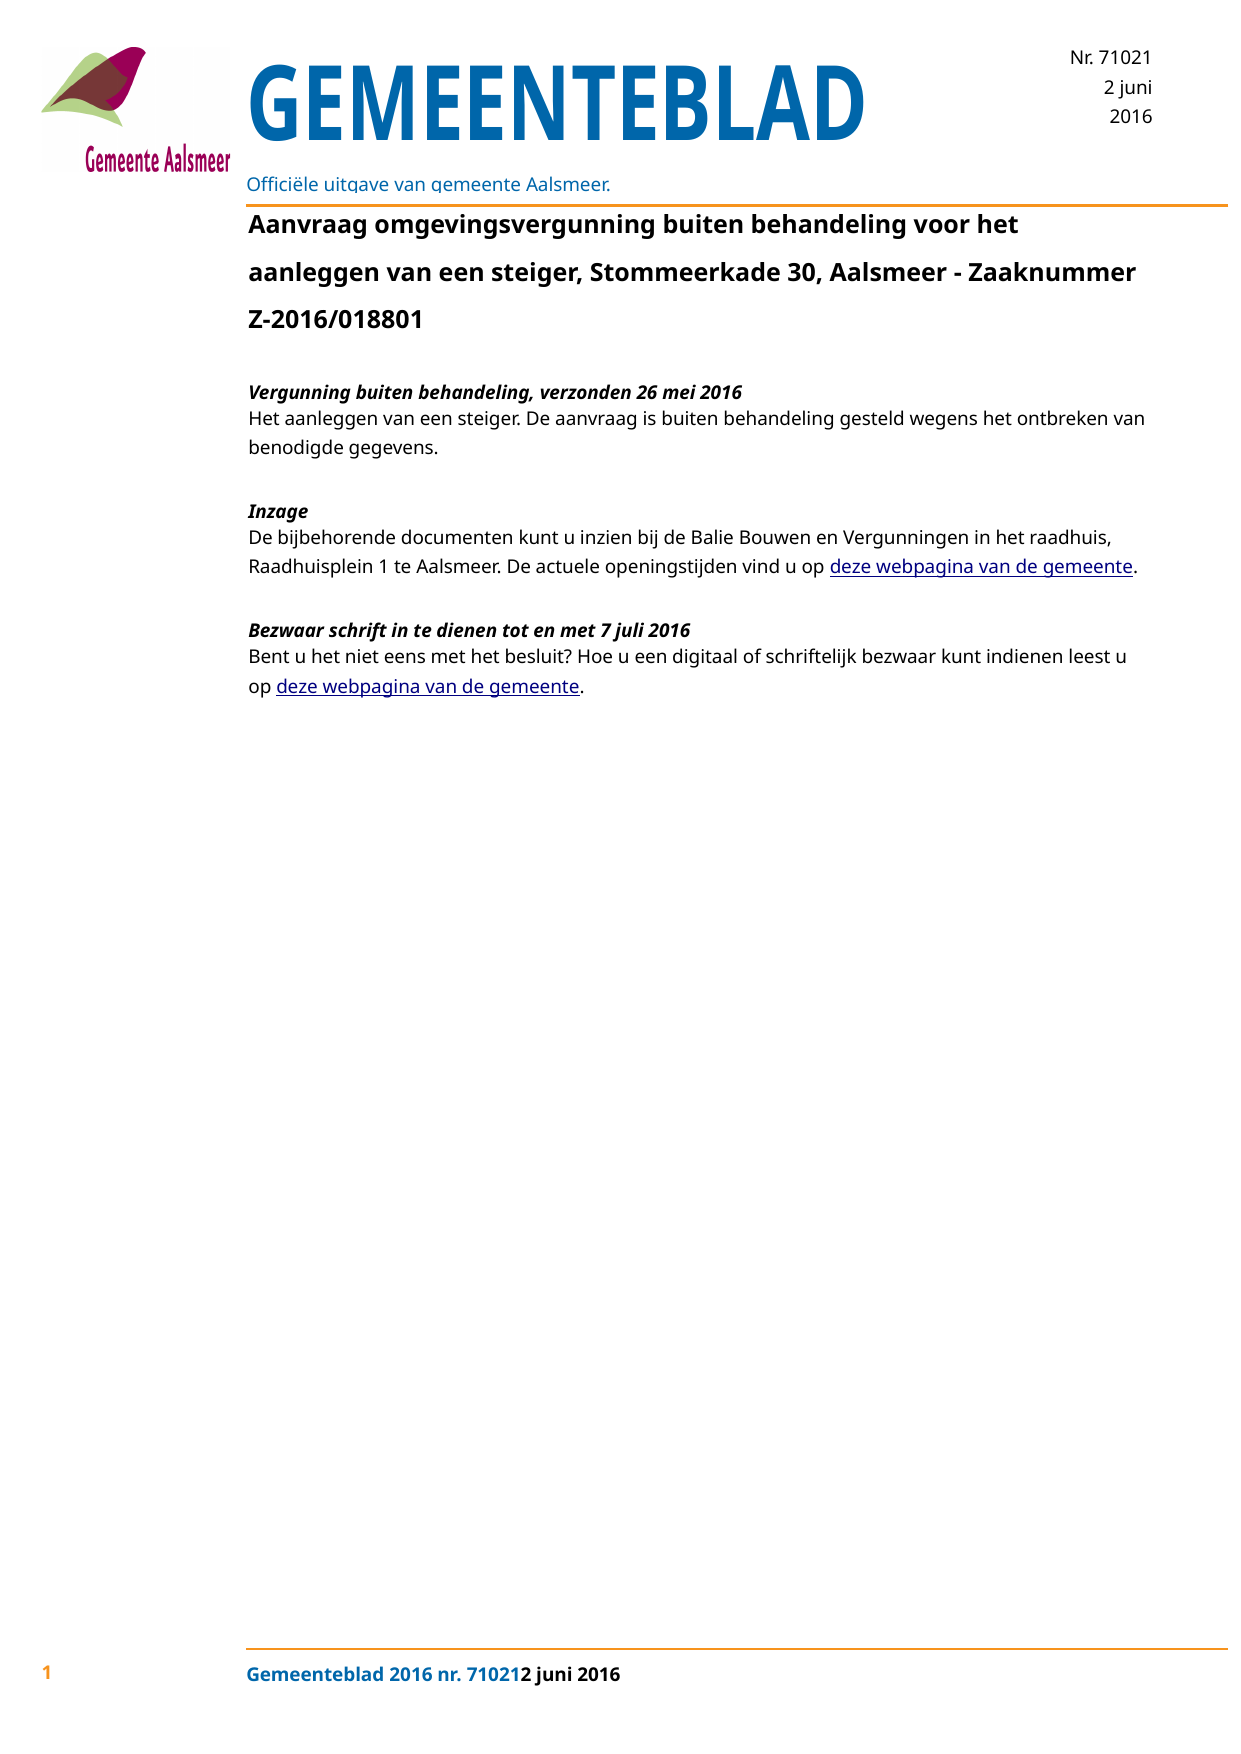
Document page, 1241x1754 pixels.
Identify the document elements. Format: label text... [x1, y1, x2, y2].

text Aanvraag omgevingsvergunning buiten behandeling voor het aanleggen van een steiger, Stommeerkade 30, Aalsmeer - Zaaknummer Z-2016/018801 [248, 207, 1152, 336]
text Bezwaar schrift in te dienen tot en met 7 juli 2016 [248, 618, 1152, 643]
picture [41, 47, 231, 172]
text Vergunning buiten behandeling, verzonden 26 mei 2016 [248, 379, 1152, 405]
text ​ [248, 723, 1152, 749]
text Het aanleggen van een steiger. De aanvraag is buiten behandeling gesteld wegens het ontbreken van benodigde gegevens. [248, 405, 1152, 460]
text De bijbehorende documenten kunt u inzien bij de Balie Bouwen en Vergunningen in het raadhuis, Raadhuisplein 1 te Aalsmeer. De actuele openingstijden vind u op deze webpagina van de gemeente. [248, 524, 1152, 579]
text Bent u het niet eens met het besluit? Hoe u een digitaal of schriftelijk bezwaar kunt indienen leest u op deze webpagina van de gemeente. [248, 643, 1152, 699]
text Inzage [248, 498, 1152, 524]
